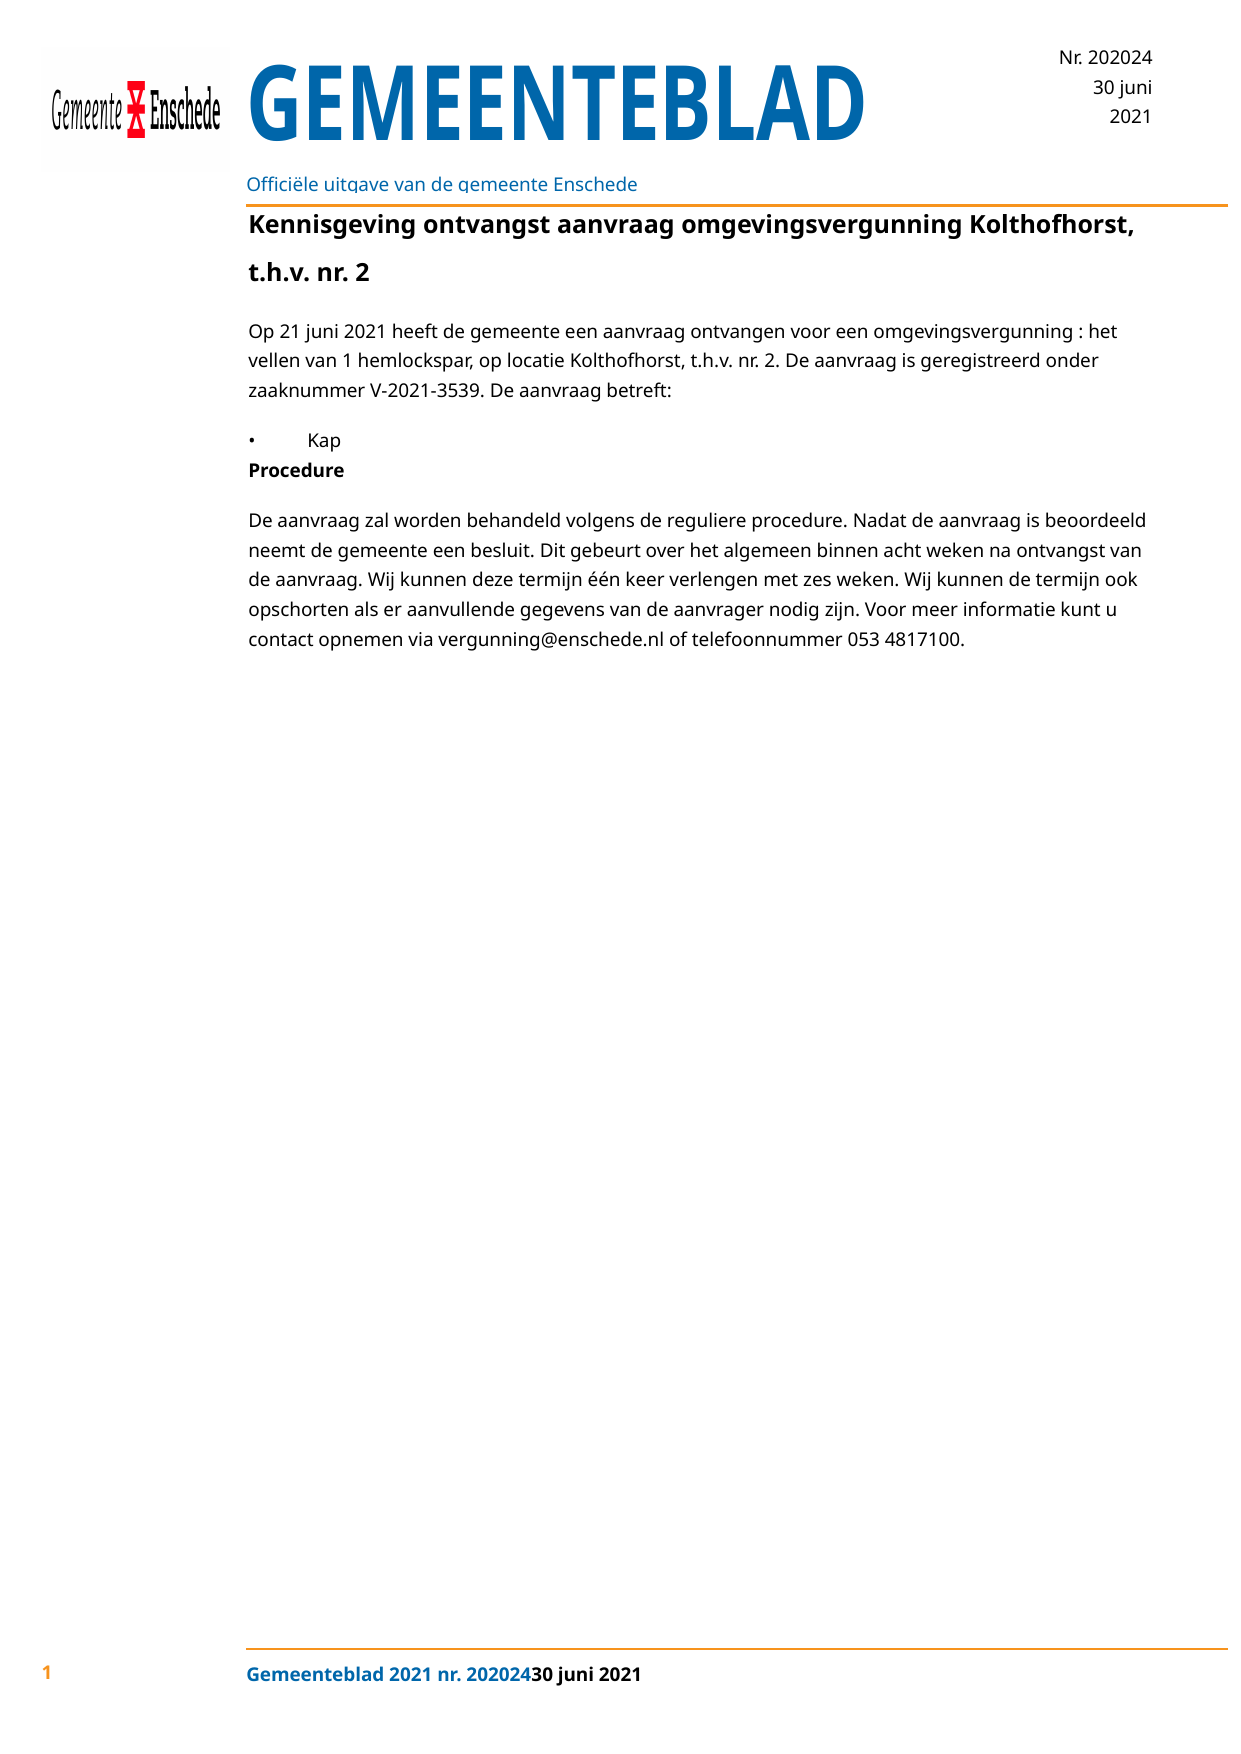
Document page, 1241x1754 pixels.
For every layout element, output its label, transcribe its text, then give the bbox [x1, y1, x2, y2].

list Kap [248, 427, 1152, 453]
text De aanvraag zal worden behandeld volgens de reguliere procedure. Nadat de aanvraag is beoordeeld neemt de gemeente een besluit. Dit gebeurt over het algemeen binnen acht weken na ontvangst van de aanvraag. Wij kunnen deze termijn één keer verlengen met zes weken. Wij kunnen de termijn ook opschorten als er aanvullende gegevens van de aanvrager nodig zijn. Voor meer informatie kunt u contact opnemen via vergunning@enschede.nl of telefoonnummer 053 4817100. [248, 507, 1152, 652]
text Op 21 juni 2021 heeft de gemeente een aanvraag ontvangen voor een omgevingsvergunning : het vellen van 1 hemlockspar, op locatie Kolthofhorst, t.h.v. nr. 2. De aanvraag is geregistreerd onder zaaknummer V-2021-3539. De aanvraag betreft: [248, 318, 1152, 403]
picture [41, 47, 231, 172]
text Kennisgeving ontvangst aanvraag omgevingsvergunning Kolthofhorst, t.h.v. nr. 2 [248, 207, 1152, 288]
text Procedure [248, 457, 1152, 483]
